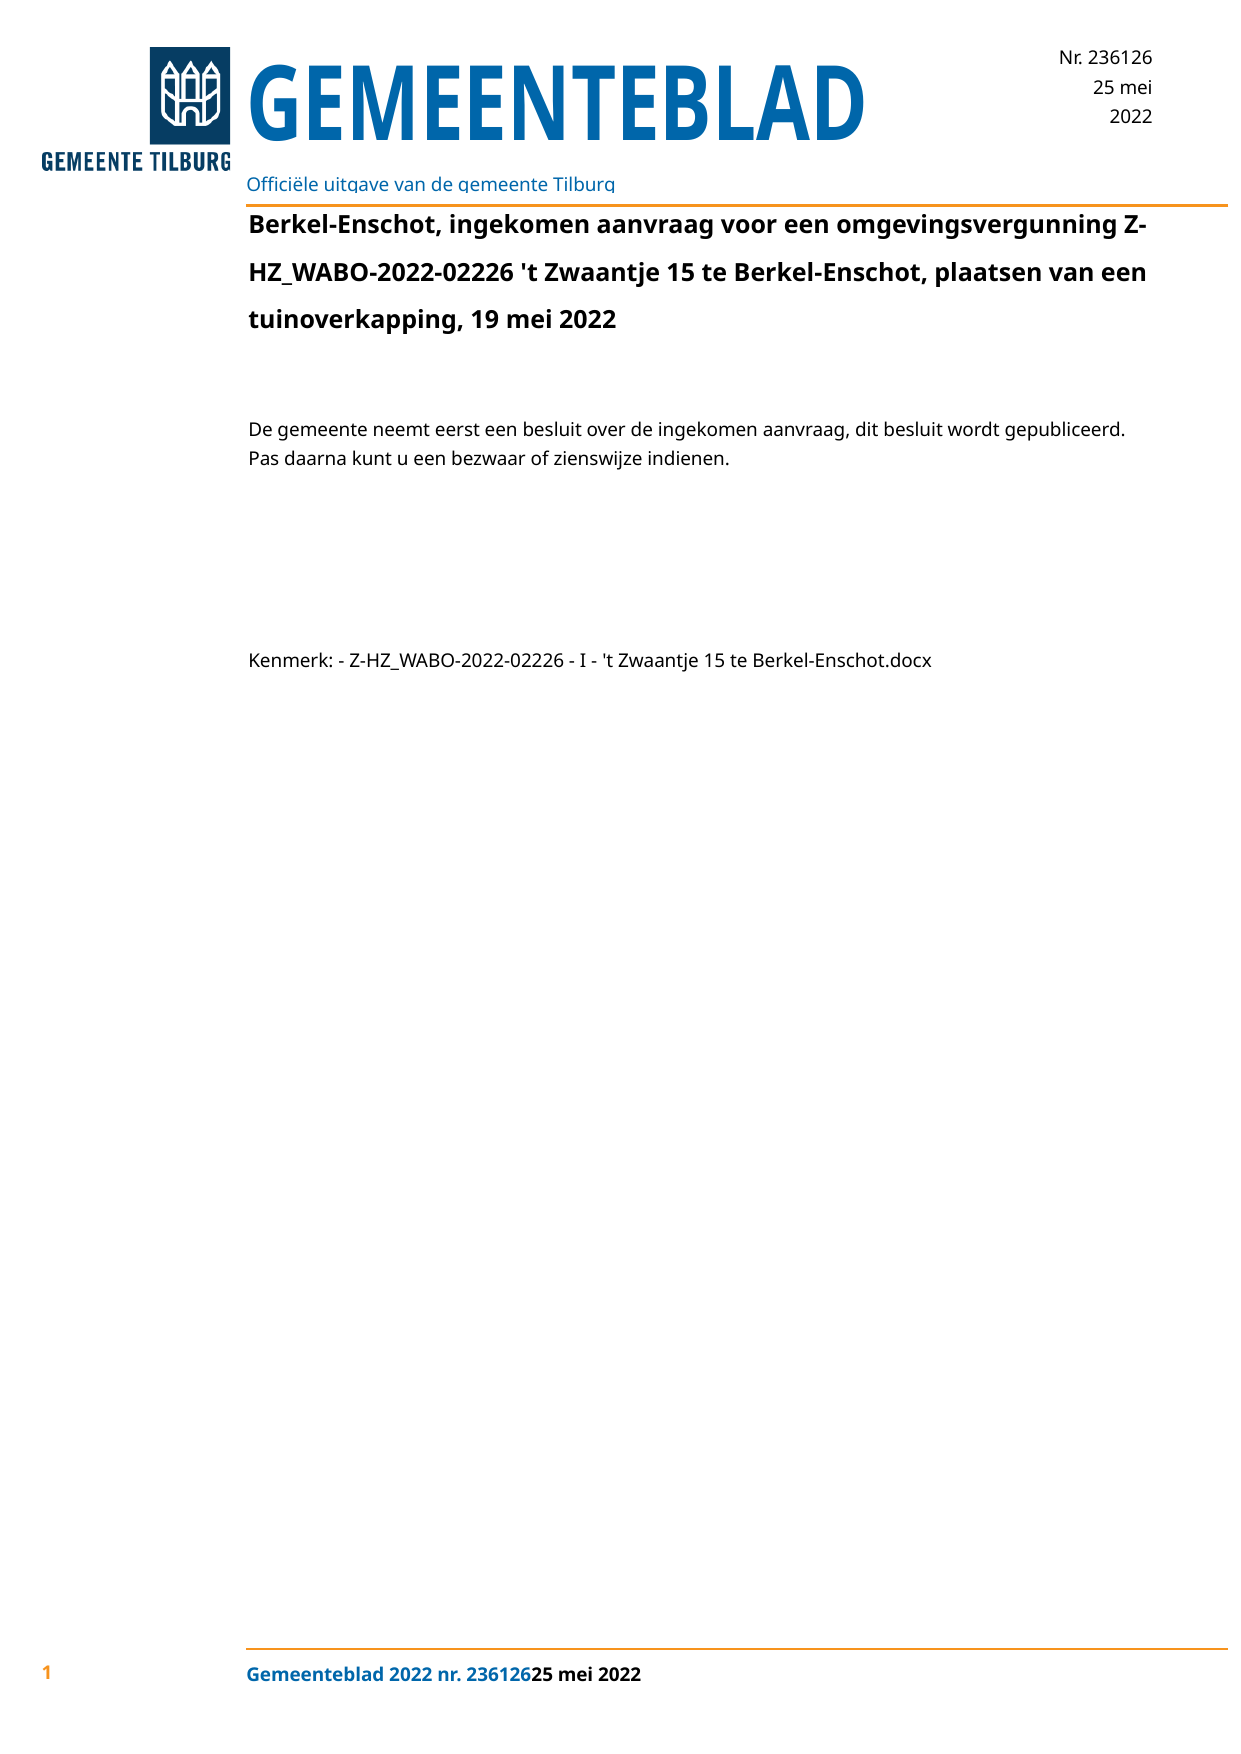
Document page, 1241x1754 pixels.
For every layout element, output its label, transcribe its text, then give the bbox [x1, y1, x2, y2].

text Berkel-Enschot, ingekomen aanvraag voor een omgevingsvergunning Z-HZ_WABO-2022-02226 't Zwaantje 15 te Berkel-Enschot, plaatsen van een tuinoverkapping, 19 mei 2022 [248, 207, 1152, 336]
picture [41, 47, 231, 172]
text Kenmerk: - Z-HZ_WABO-2022-02226 - I - 't Zwaantje 15 te Berkel-Enschot.docx [248, 647, 1152, 673]
text De gemeente neemt eerst een besluit over de ingekomen aanvraag, dit besluit wordt gepubliceerd. Pas daarna kunt u een bezwaar of zienswijze indienen. [248, 416, 1152, 471]
